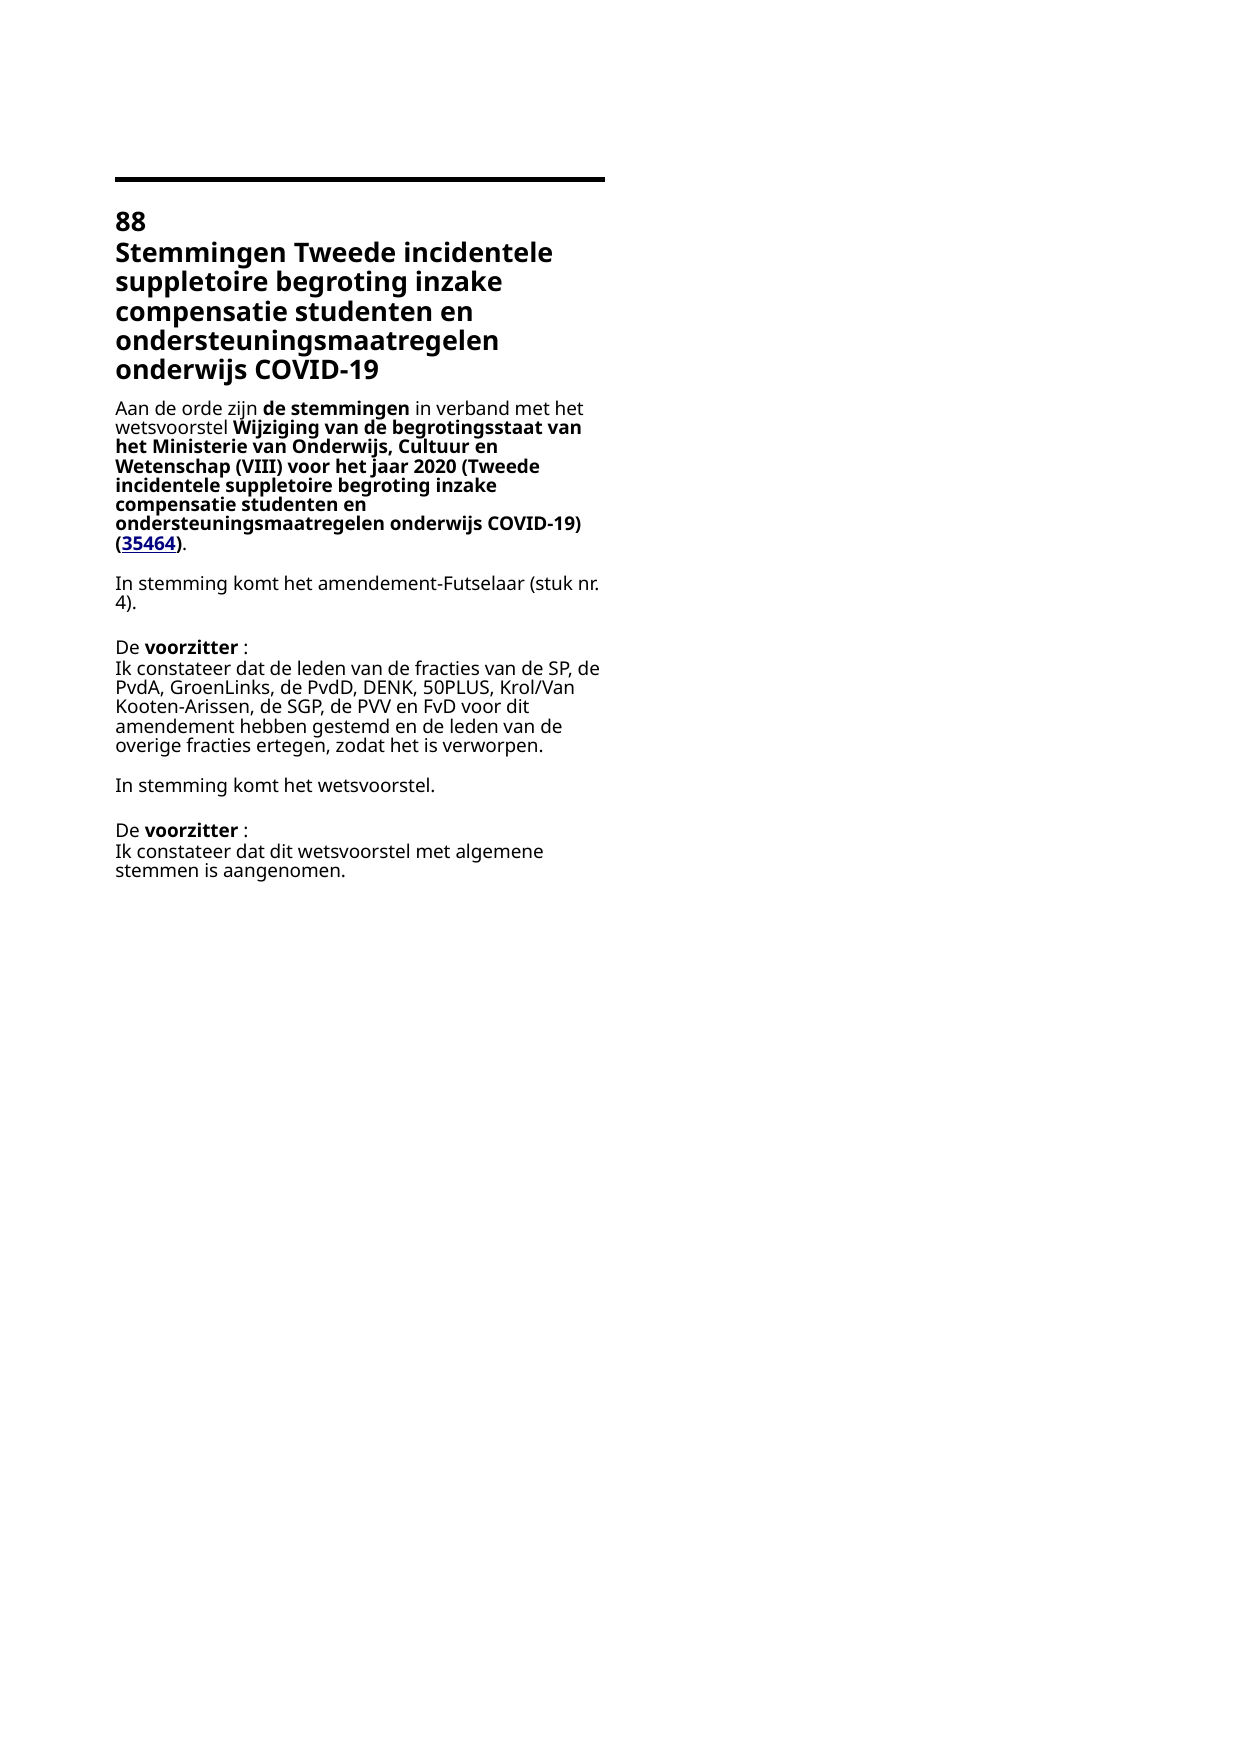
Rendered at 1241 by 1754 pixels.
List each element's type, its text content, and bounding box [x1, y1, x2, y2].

text In stemming komt het wetsvoorstel. [115, 777, 605, 796]
text 88 [115, 203, 605, 239]
text Ik constateer dat dit wetsvoorstel met algemene stemmen is aangenomen. [115, 843, 605, 881]
text In stemming komt het amendement-Futselaar (stuk nr. 4). [115, 575, 605, 613]
text De voorzitter : [115, 817, 605, 843]
text De voorzitter : [115, 634, 605, 660]
text Ik constateer dat de leden van de fracties van de SP, de PvdA, GroenLinks, de PvdD, DENK, 50PLUS, Krol/Van Kooten-Arissen, de SGP, de PVV en FvD voor dit amendement hebben gestemd en de leden van de overige fracties ertegen, zodat het is verworpen. [115, 660, 605, 756]
text Aan de orde zijn de stemmingen in verband met het wetsvoorstel Wijziging van de begrotingsstaat van het Ministerie van Onderwijs, Cultuur en Wetenschap (VIII) voor het jaar 2020 (Tweede incidentele suppletoire begroting inzake compensatie studenten en ondersteuningsmaatregelen onderwijs COVID-19) (35464). [115, 400, 605, 554]
text Stemmingen Tweede incidentele suppletoire begroting inzake compensatie studenten en ondersteuningsmaatregelen onderwijs COVID-19 [115, 239, 605, 400]
